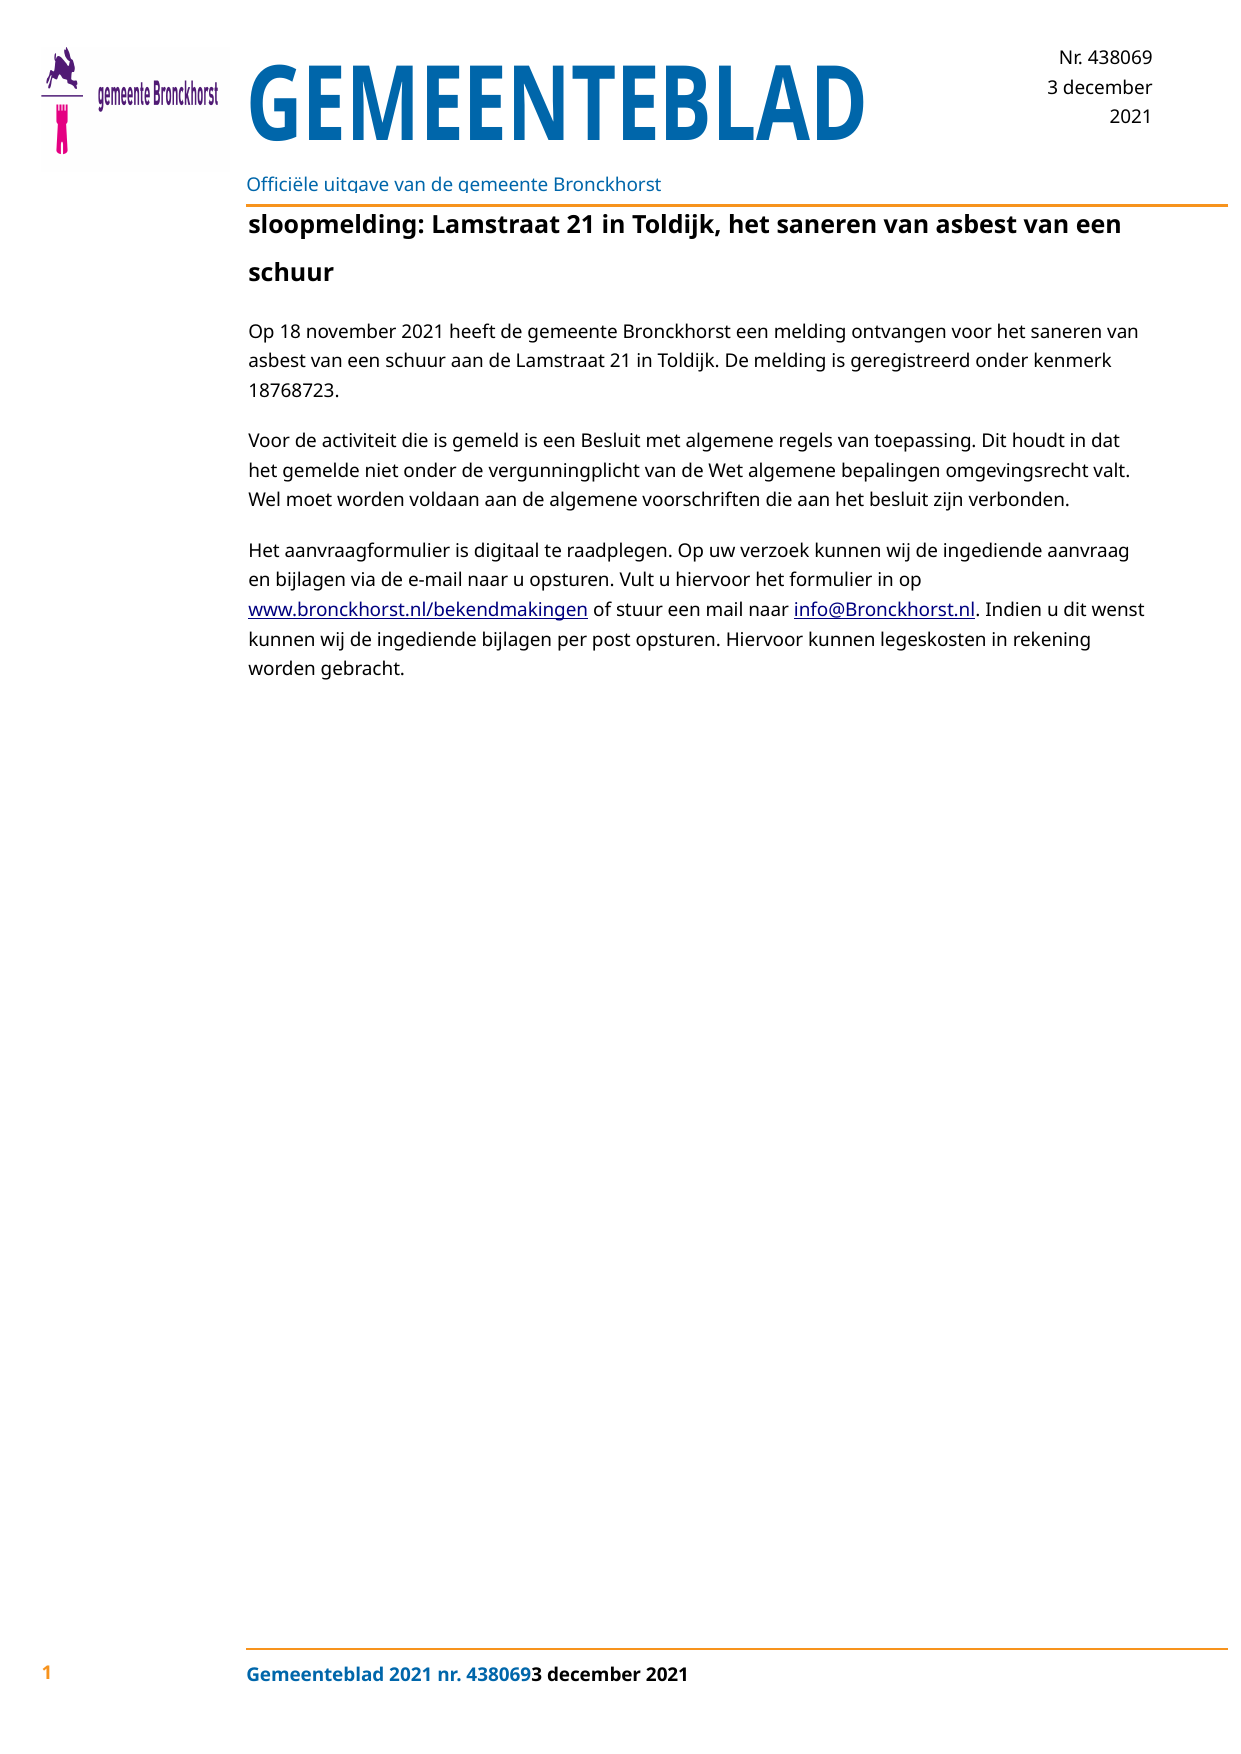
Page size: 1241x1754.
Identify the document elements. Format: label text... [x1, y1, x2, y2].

text Het aanvraagformulier is digitaal te raadplegen. Op uw verzoek kunnen wij de ingediende aanvraag en bijlagen via de e-mail naar u opsturen. Vult u hiervoor het formulier in op www.bronckhorst.nl/bekendmakingen of stuur een mail naar info@Bronckhorst.nl. Indien u dit wenst kunnen wij de ingediende bijlagen per post opsturen. Hiervoor kunnen legeskosten in rekening worden gebracht. [248, 537, 1152, 681]
text sloopmelding: Lamstraat 21 in Toldijk, het saneren van asbest van een schuur [248, 207, 1152, 288]
text Op 18 november 2021 heeft de gemeente Bronckhorst een melding ontvangen voor het saneren van asbest van een schuur aan de Lamstraat 21 in Toldijk. De melding is geregistreerd onder kenmerk 18768723. [248, 318, 1152, 403]
picture [41, 47, 231, 172]
text Voor de activiteit die is gemeld is een Besluit met algemene regels van toepassing. Dit houdt in dat het gemelde niet onder de vergunningplicht van de Wet algemene bepalingen omgevingsrecht valt. Wel moet worden voldaan aan de algemene voorschriften die aan het besluit zijn verbonden. [248, 427, 1152, 512]
